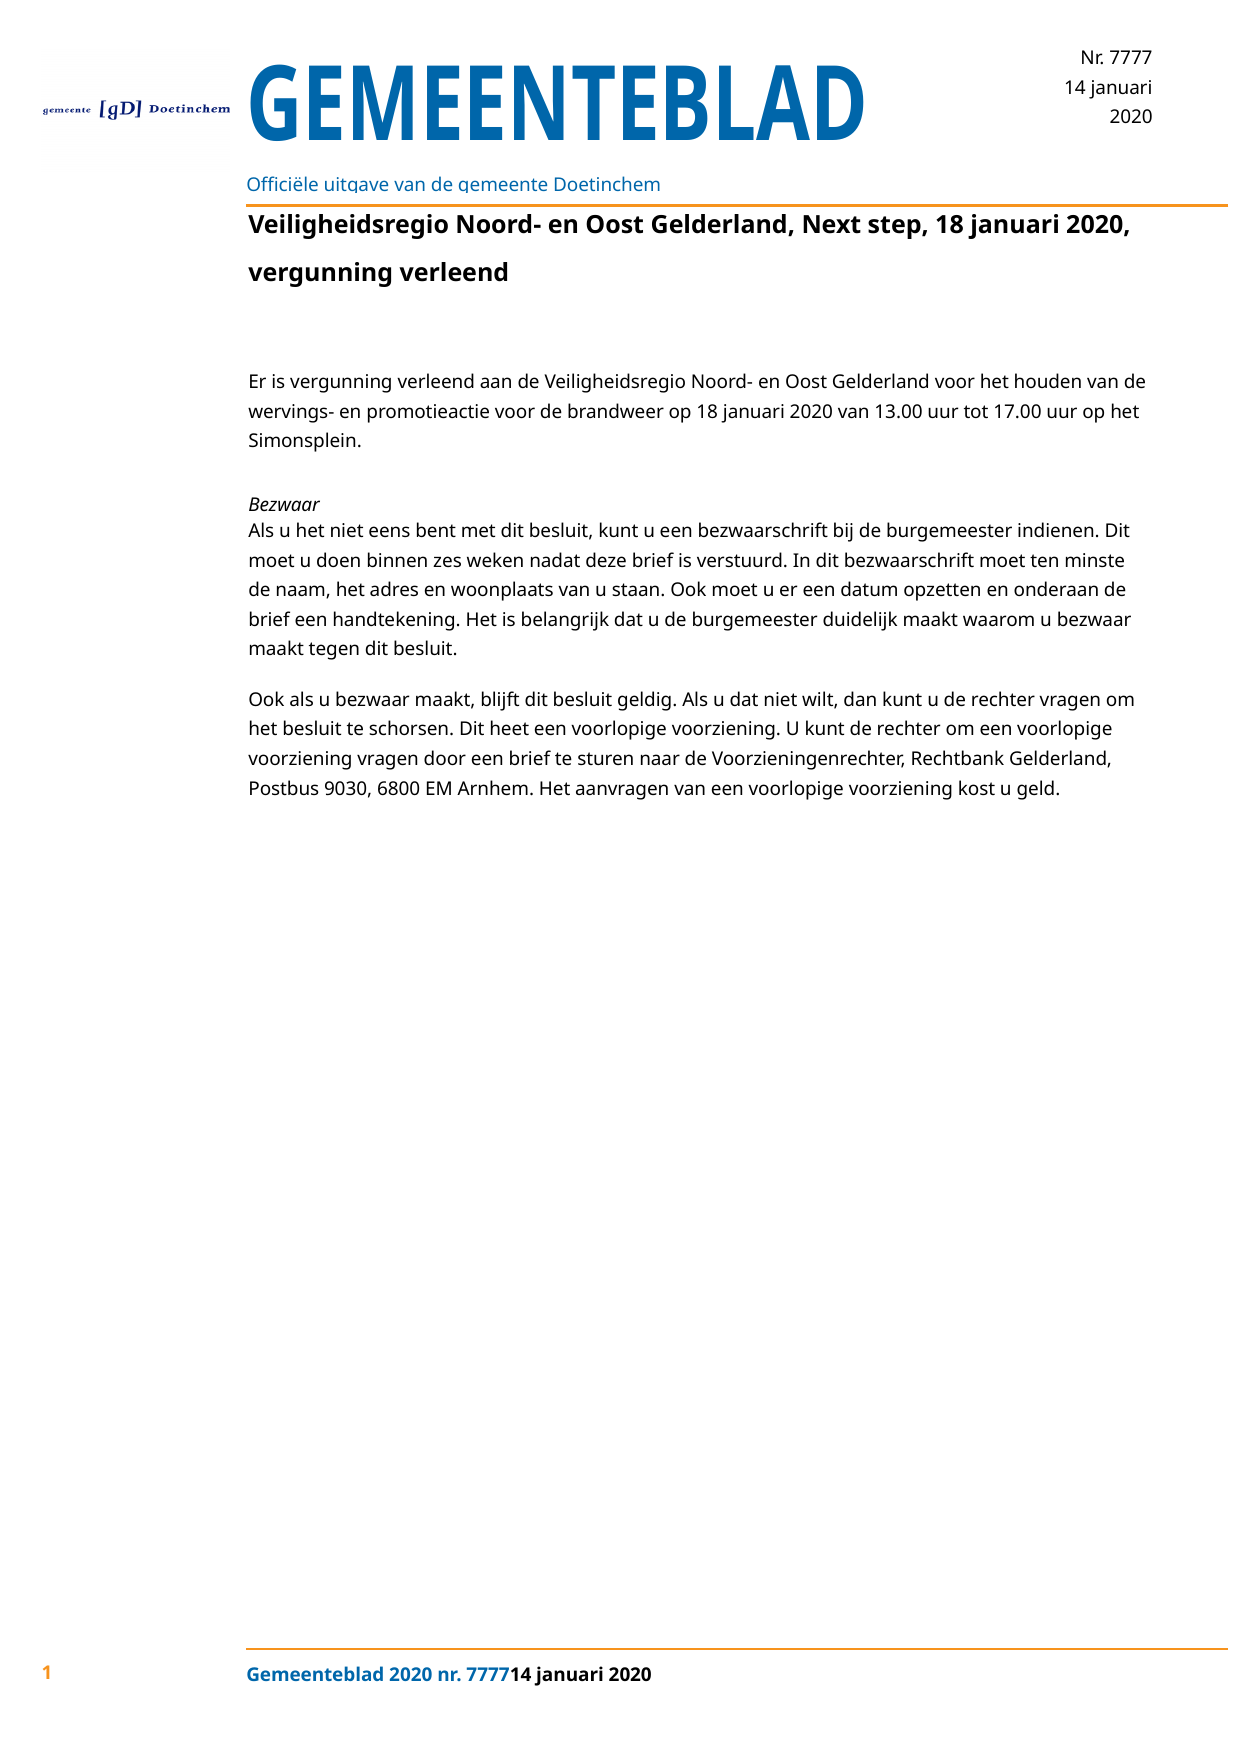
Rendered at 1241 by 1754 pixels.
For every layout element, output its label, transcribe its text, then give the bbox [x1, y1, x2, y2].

text Als u het niet eens bent met dit besluit, kunt u een bezwaarschrift bij de burgemeester indienen. Dit moet u doen binnen zes weken nadat deze brief is verstuurd. In dit bezwaarschrift moet ten minste de naam, het adres en woonplaats van u staan. Ook moet u er een datum opzetten en onderaan de brief een handtekening. Het is belangrijk dat u de burgemeester duidelijk maakt waarom u bezwaar maakt tegen dit besluit. [248, 517, 1152, 661]
text Veiligheidsregio Noord- en Oost Gelderland, Next step, 18 januari 2020, vergunning verleend [248, 207, 1152, 288]
text Er is vergunning verleend aan de Veiligheidsregio Noord- en Oost Gelderland voor het houden van de wervings- en promotieactie voor de brandweer op 18 januari 2020 van 13.00 uur tot 17.00 uur op het Simonsplein. [248, 368, 1152, 453]
text Ook als u bezwaar maakt, blijft dit besluit geldig. Als u dat niet wilt, dan kunt u de rechter vragen om het besluit te schorsen. Dit heet een voorlopige voorziening. U kunt de rechter om een voorlopige voorziening vragen door een brief te sturen naar de Voorzieningenrechter, Rechtbank Gelderland, Postbus 9030, 6800 EM Arnhem. Het aanvragen van een voorlopige voorziening kost u geld. [248, 686, 1152, 800]
text Bezwaar [248, 491, 1152, 517]
picture [41, 47, 231, 172]
